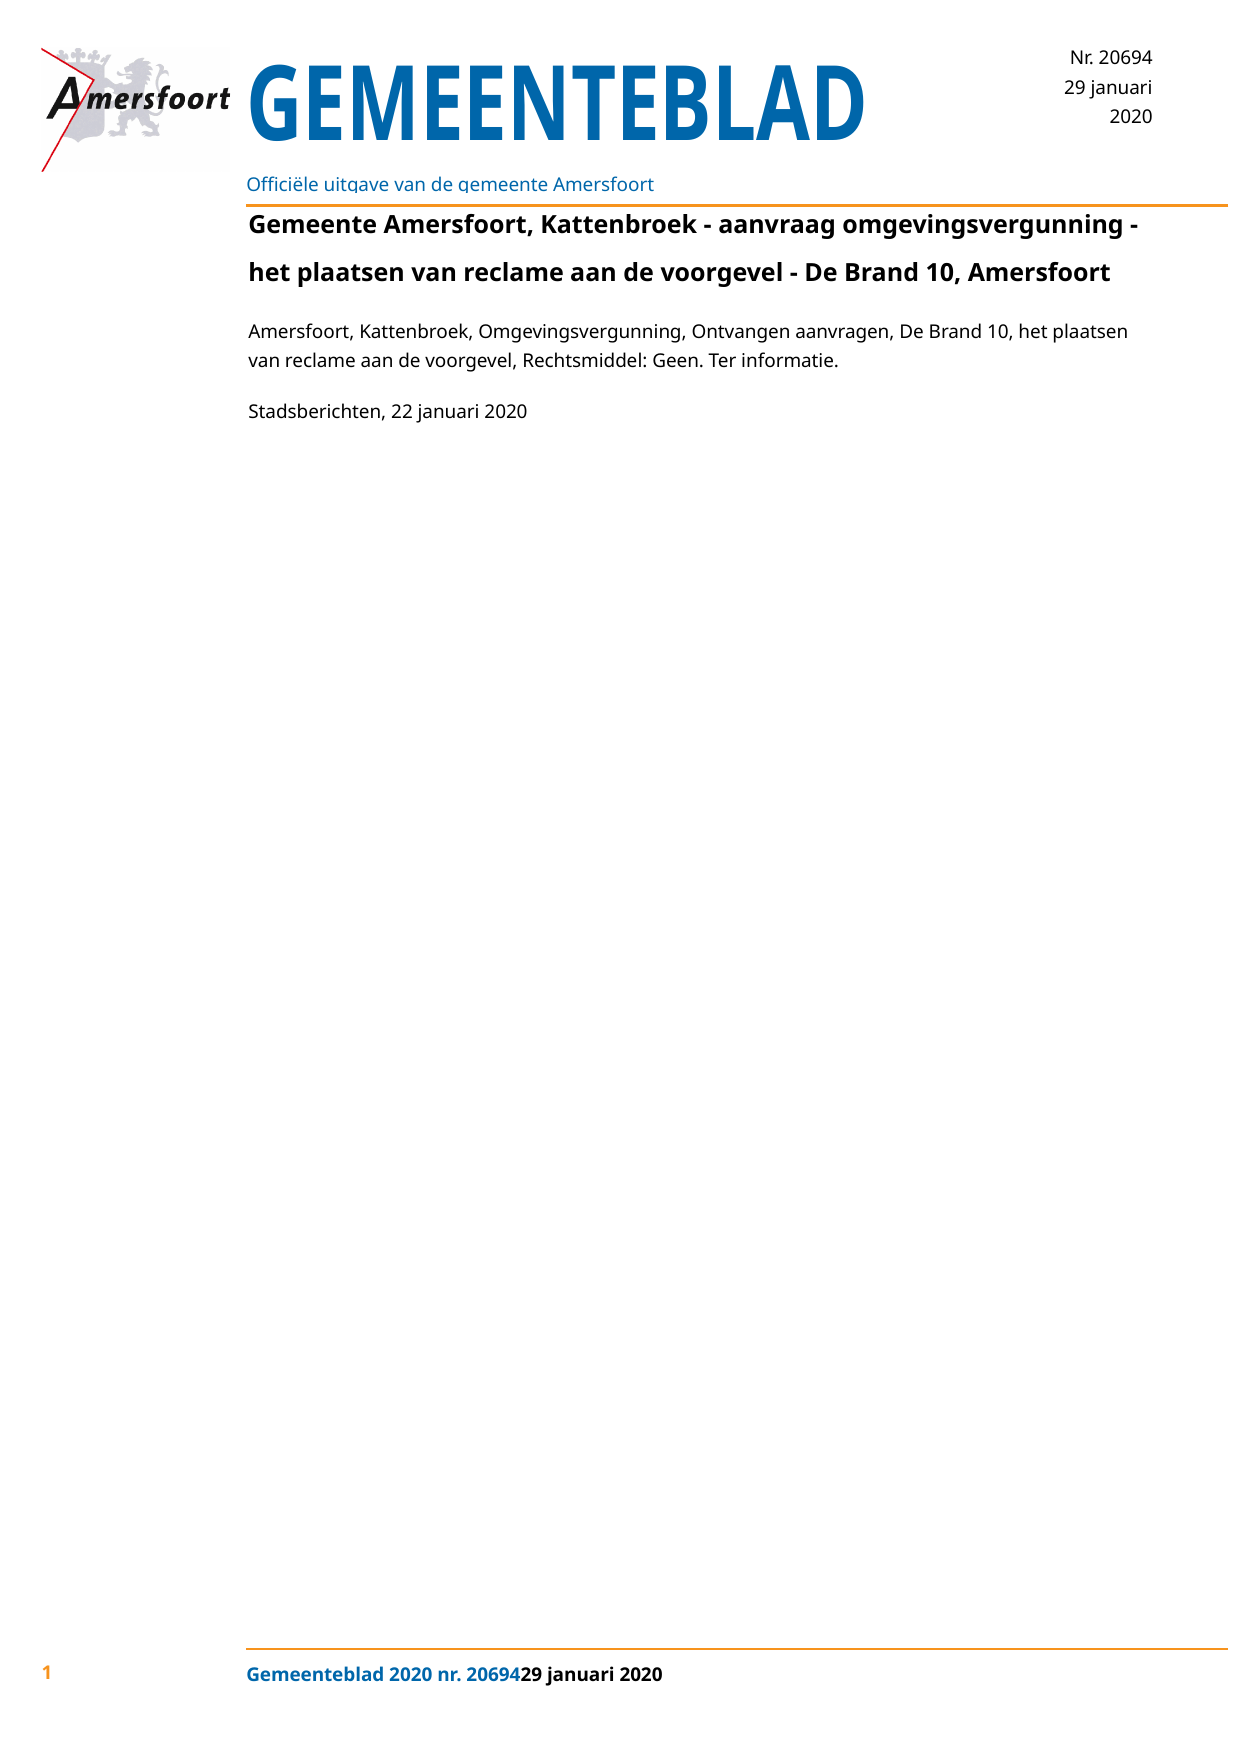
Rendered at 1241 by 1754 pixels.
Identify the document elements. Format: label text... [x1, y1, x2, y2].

text Stadsberichten, 22 januari 2020 [248, 398, 1152, 424]
text Gemeente Amersfoort, Kattenbroek - aanvraag omgevingsvergunning - het plaatsen van reclame aan de voorgevel - De Brand 10, Amersfoort [248, 207, 1152, 288]
text Amersfoort, Kattenbroek, Omgevingsvergunning, Ontvangen aanvragen, De Brand 10, het plaatsen van reclame aan de voorgevel, Rechtsmiddel: Geen. Ter informatie. [248, 318, 1152, 373]
picture [41, 47, 231, 172]
